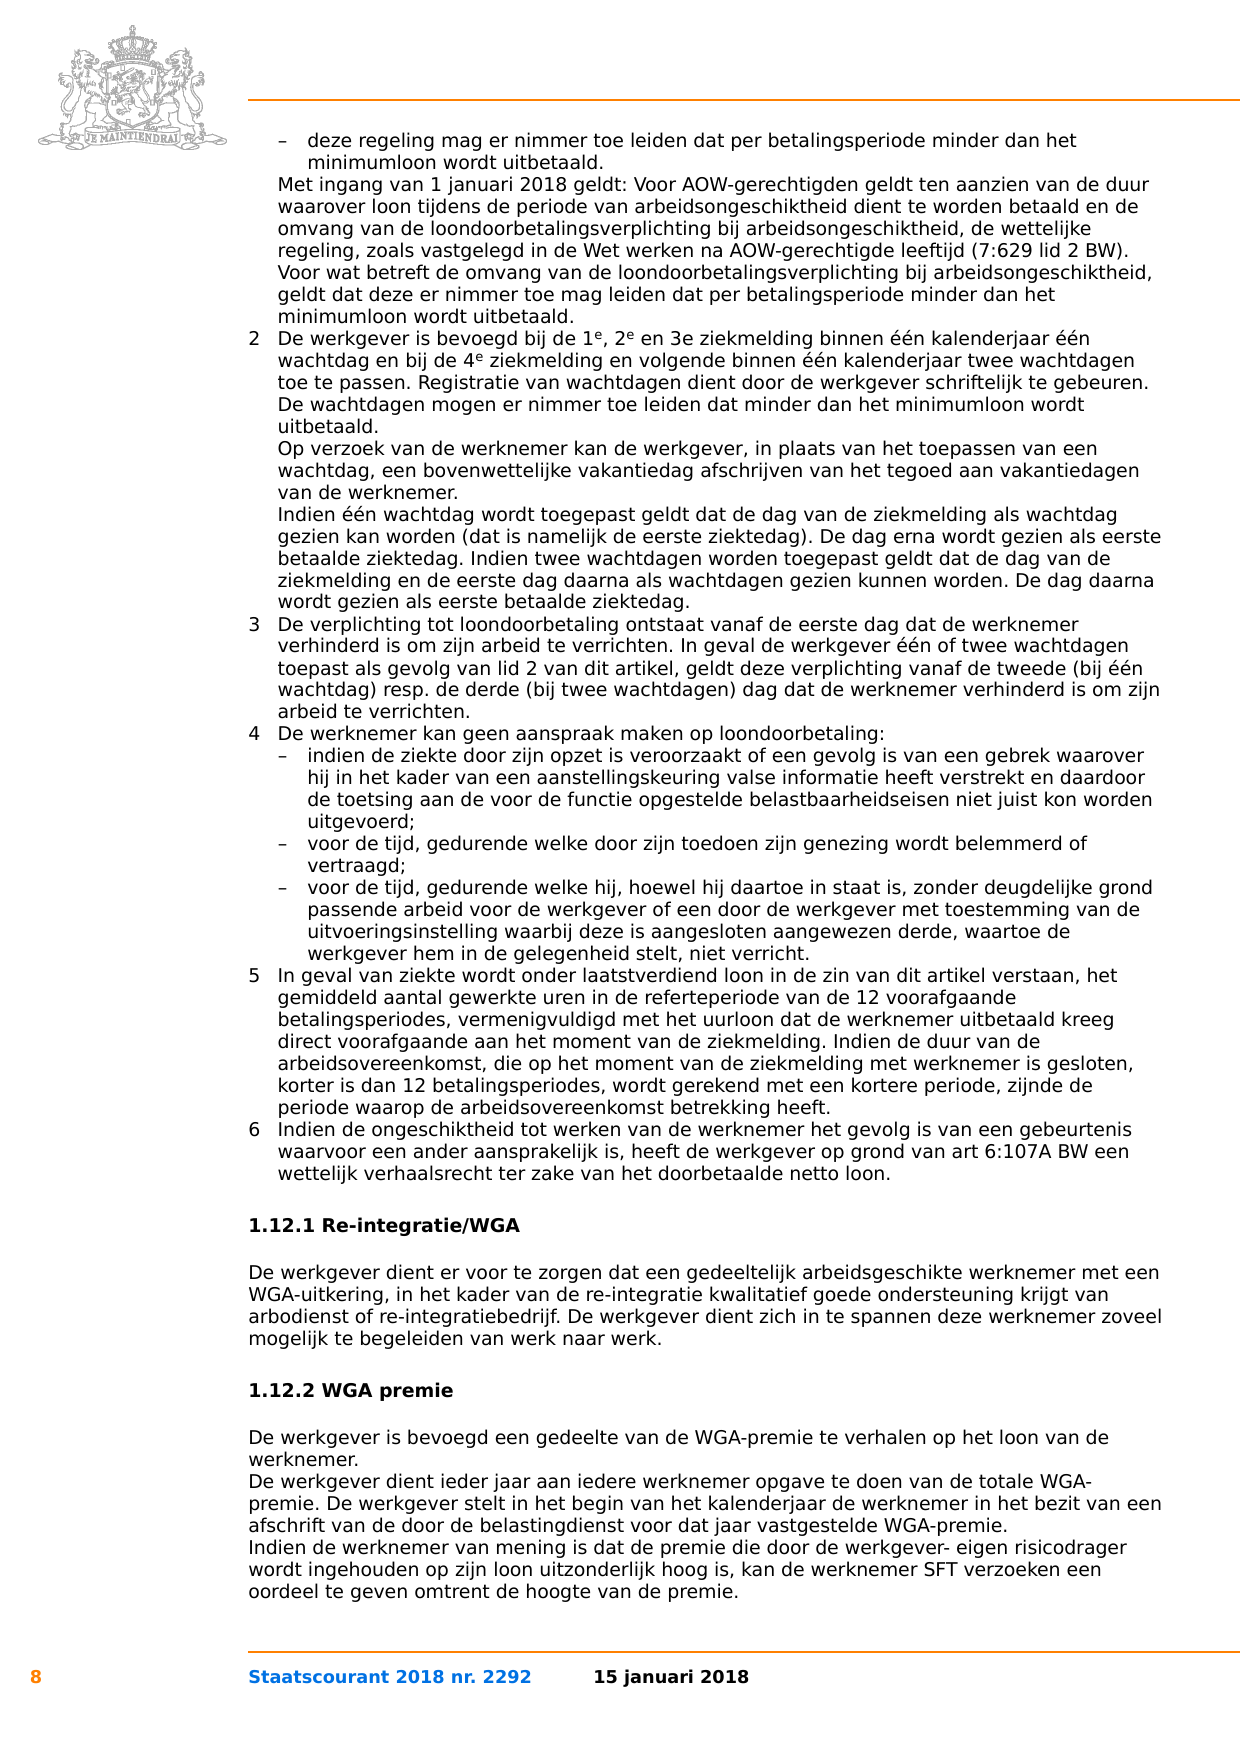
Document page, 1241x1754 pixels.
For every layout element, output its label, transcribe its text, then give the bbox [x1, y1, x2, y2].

text 5 In geval van ziekte wordt onder laatstverdiend loon in de zin van dit artikel verstaan, het gemiddeld aantal gewerkte uren in de referteperiode van de 12 voorafgaande betalingsperiodes, vermenigvuldigd met het uurloon dat de werknemer uitbetaald kreeg direct voorafgaande aan het moment van de ziekmelding. Indien de duur van de arbeidsovereenkomst, die op het moment van de ziekmelding met werknemer is gesloten, korter is dan 12 betalingsperiodes, wordt gerekend met een kortere periode, zijnde de periode waarop de arbeidsovereenkomst betrekking heeft. [248, 965, 1163, 1119]
picture [38, 25, 227, 150]
text 3 De verplichting tot loondoorbetaling ontstaat vanaf de eerste dag dat de werknemer verhinderd is om zijn arbeid te verrichten. In geval de werkgever één of twee wachtdagen toepast als gevolg van lid 2 van dit artikel, geldt deze verplichting vanaf de tweede (bij één wachtdag) resp. de derde (bij twee wachtdagen) dag dat de werknemer verhinderd is om zijn arbeid te verrichten. [248, 613, 1163, 723]
text – voor de tijd, gedurende welke hij, hoewel hij daartoe in staat is, zonder deugdelijke grond passende arbeid voor de werkgever of een door de werkgever met toestemming van de uitvoeringsinstelling waarbij deze is aangesloten aangewezen derde, waartoe de werkgever hem in de gelegenheid stelt, niet verricht. [278, 877, 1163, 965]
text – deze regeling mag er nimmer toe leiden dat per betalingsperiode minder dan het minimumloon wordt uitbetaald. [278, 130, 1163, 174]
text Met ingang van 1 januari 2018 geldt: Voor AOW-gerechtigden geldt ten aanzien van de duur waarover loon tijdens de periode van arbeidsongeschiktheid dient te worden betaald en de omvang van de loondoorbetalingsverplichting bij arbeidsongeschiktheid, de wettelijke regeling, zoals vastgelegd in de Wet werken na AOW-gerechtigde leeftijd (7:629 lid 2 BW). Voor wat betreft de omvang van de loondoorbetalingsverplichting bij arbeidsongeschiktheid, geldt dat deze er nimmer toe mag leiden dat per betalingsperiode minder dan het minimumloon wordt uitbetaald. [277, 174, 1163, 328]
subtitle 1.12.1 Re-integratie/WGA [248, 1215, 1163, 1237]
text Indien de werknemer van mening is dat de premie die door de werkgever- eigen risicodrager wordt ingehouden op zijn loon uitzonderlijk hoog is, kan de werknemer SFT verzoeken een oordeel te geven omtrent de hoogte van de premie. [248, 1537, 1163, 1603]
subtitle 1.12.2 WGA premie [248, 1380, 1163, 1402]
text De werkgever dient ieder jaar aan iedere werknemer opgave te doen van de totale WGA-premie. De werkgever stelt in het begin van het kalenderjaar de werknemer in het bezit van een afschrift van de door de belastingdienst voor dat jaar vastgestelde WGA-premie. [248, 1471, 1163, 1537]
text 4 De werknemer kan geen aanspraak maken op loondoorbetaling: [248, 723, 1163, 745]
text – indien de ziekte door zijn opzet is veroorzaakt of een gevolg is van een gebrek waarover hij in het kader van een aanstellingskeuring valse informatie heeft verstrekt en daardoor de toetsing aan de voor de functie opgestelde belastbaarheidseisen niet juist kon worden uitgevoerd; [278, 745, 1163, 833]
text 2 De werkgever is bevoegd bij de 1e, 2e en 3e ziekmelding binnen één kalenderjaar één wachtdag en bij de 4e ziekmelding en volgende binnen één kalenderjaar twee wachtdagen toe te passen. Registratie van wachtdagen dient door de werkgever schriftelijk te gebeuren. [248, 328, 1163, 394]
text Indien één wachtdag wordt toegepast geldt dat de dag van de ziekmelding als wachtdag gezien kan worden (dat is namelijk de eerste ziektedag). De dag erna wordt gezien als eerste betaalde ziektedag. Indien twee wachtdagen worden toegepast geldt dat de dag van de ziekmelding en de eerste dag daarna als wachtdagen gezien kunnen worden. De dag daarna wordt gezien als eerste betaalde ziektedag. [277, 503, 1163, 613]
text – voor de tijd, gedurende welke door zijn toedoen zijn genezing wordt belemmerd of vertraagd; [278, 833, 1163, 877]
text De werkgever dient er voor te zorgen dat een gedeeltelijk arbeidsgeschikte werknemer met een WGA-uitkering, in het kader van de re-integratie kwalitatief goede ondersteuning krijgt van arbodienst of re-integratiebedrijf. De werkgever dient zich in te spannen deze werknemer zoveel mogelijk te begeleiden van werk naar werk. [248, 1262, 1163, 1350]
text De wachtdagen mogen er nimmer toe leiden dat minder dan het minimumloon wordt uitbetaald. [277, 394, 1163, 438]
text Op verzoek van de werknemer kan de werkgever, in plaats van het toepassen van een wachtdag, een bovenwettelijke vakantiedag afschrijven van het tegoed aan vakantiedagen van de werknemer. [277, 438, 1163, 503]
text De werkgever is bevoegd een gedeelte van de WGA-premie te verhalen op het loon van de werknemer. [248, 1427, 1163, 1471]
text 6 Indien de ongeschiktheid tot werken van de werknemer het gevolg is van een gebeurtenis waarvoor een ander aansprakelijk is, heeft de werkgever op grond van art 6:107A BW een wettelijk verhaalsrecht ter zake van het doorbetaalde netto loon. [248, 1119, 1163, 1185]
